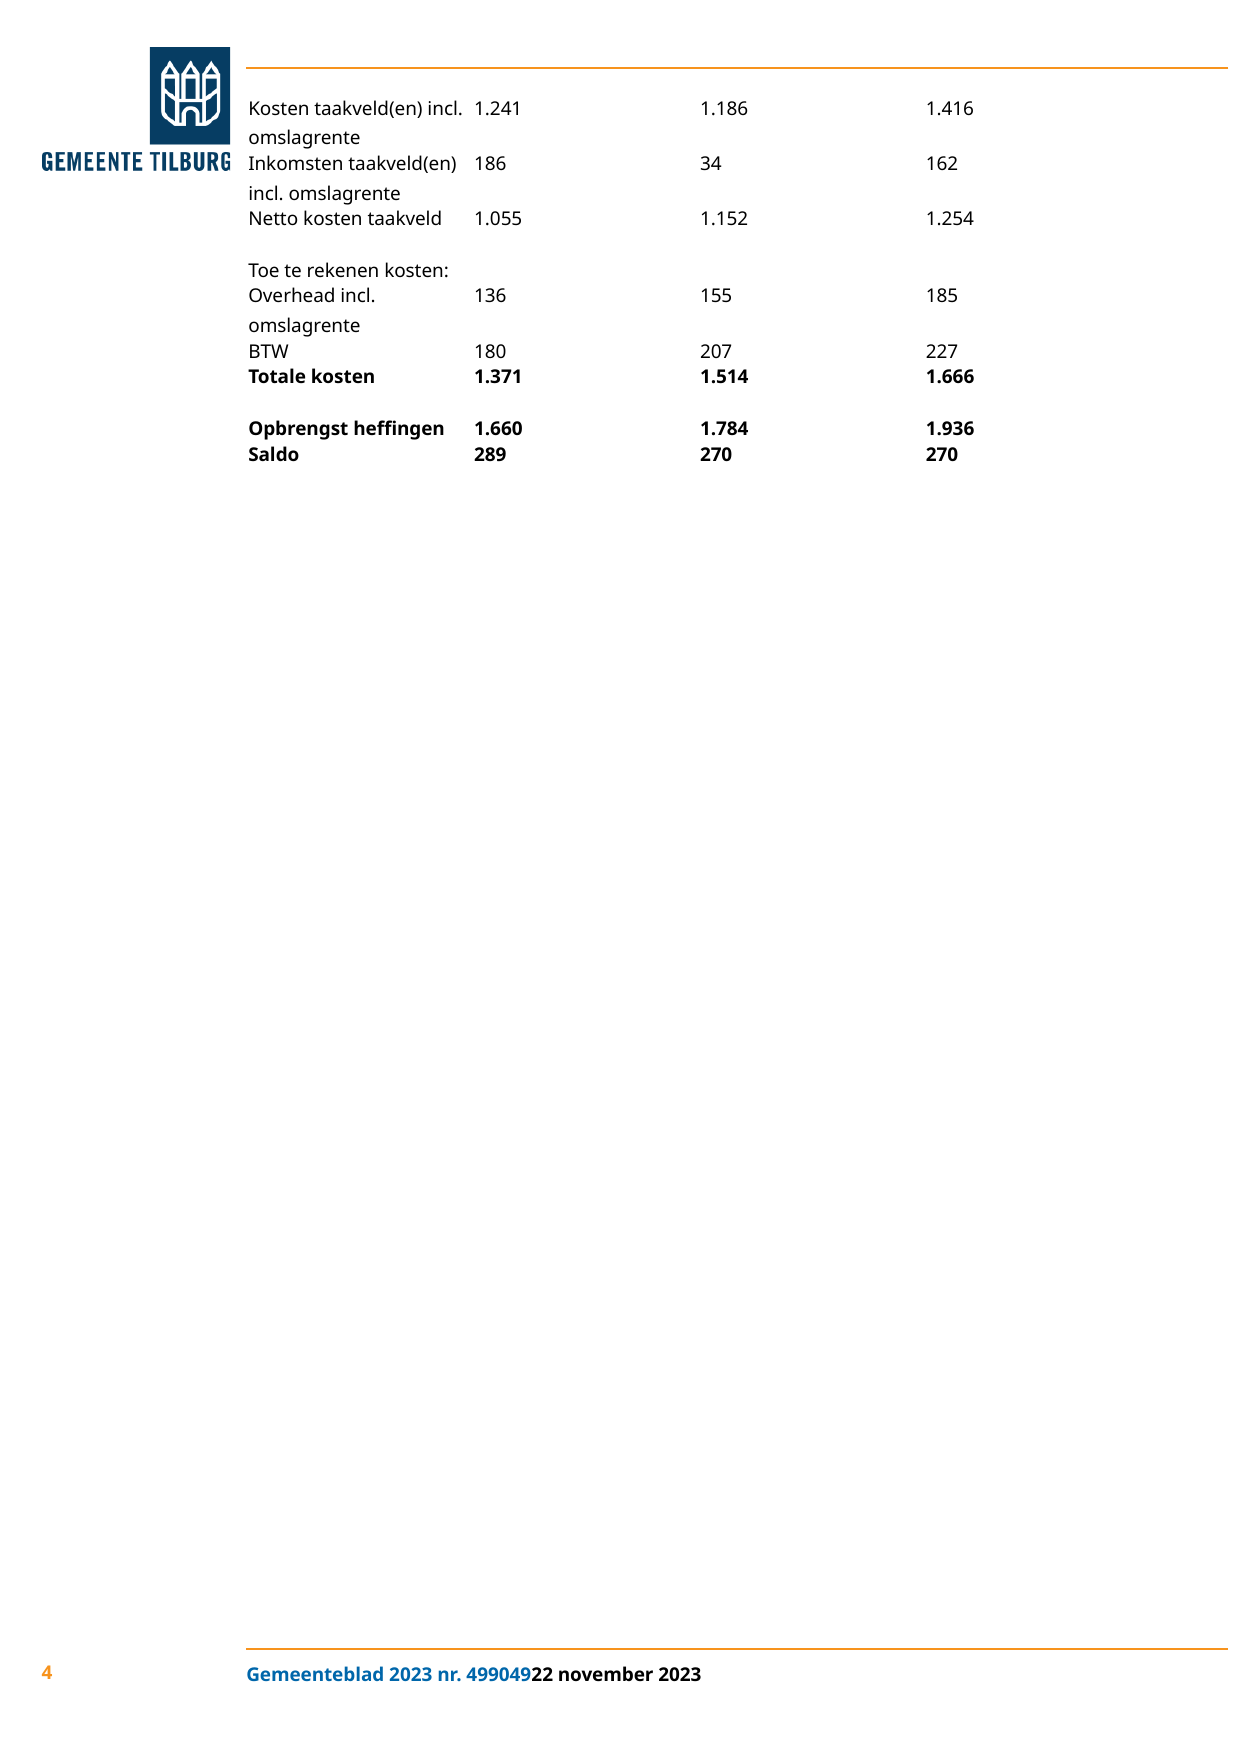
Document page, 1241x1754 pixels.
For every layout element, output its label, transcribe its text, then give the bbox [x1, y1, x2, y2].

table_cell 1.152 [700, 205, 926, 231]
table_cell 1.186 [700, 95, 926, 150]
table_cell 136 [474, 283, 700, 338]
table_cell [474, 257, 700, 283]
table_cell [926, 257, 1152, 283]
table_cell Inkomsten taakveld(en) incl. omslagrente [248, 150, 474, 205]
table_cell 1.936 [926, 415, 1152, 441]
table_cell [926, 231, 1152, 257]
table_cell [700, 257, 926, 283]
table_cell [474, 231, 700, 257]
table_cell [700, 231, 926, 257]
table_cell [474, 389, 700, 415]
table_cell 1.514 [700, 364, 926, 389]
table_cell 207 [700, 338, 926, 364]
table_cell 270 [700, 441, 926, 467]
table_cell 1.416 [926, 95, 1152, 150]
table_cell Totale kosten [248, 364, 474, 389]
table_cell Kosten taakveld(en) incl. omslagrente [248, 95, 474, 150]
table_cell 180 [474, 338, 700, 364]
table_cell [248, 231, 474, 257]
table_cell [700, 389, 926, 415]
table_cell BTW [248, 338, 474, 364]
table_cell 1.784 [700, 415, 926, 441]
table_cell 185 [926, 283, 1152, 338]
table_cell 155 [700, 283, 926, 338]
table_cell Saldo [248, 441, 474, 467]
table_cell Opbrengst heffingen [248, 415, 474, 441]
table_cell 1.241 [474, 95, 700, 150]
table_cell 1.666 [926, 364, 1152, 389]
table_cell 162 [926, 150, 1152, 205]
table_cell Overhead incl. omslagrente [248, 283, 474, 338]
table_cell [248, 389, 474, 415]
table_cell 1.254 [926, 205, 1152, 231]
table_cell 270 [926, 441, 1152, 467]
table_cell [926, 389, 1152, 415]
table_cell 1.660 [474, 415, 700, 441]
table_cell 34 [700, 150, 926, 205]
table_cell 1.055 [474, 205, 700, 231]
table_cell 186 [474, 150, 700, 205]
table_cell 289 [474, 441, 700, 467]
table_cell Toe te rekenen kosten: [248, 257, 474, 283]
picture [41, 47, 231, 172]
table_cell 1.371 [474, 364, 700, 389]
table_cell Netto kosten taakveld [248, 205, 474, 231]
table_cell 227 [926, 338, 1152, 364]
